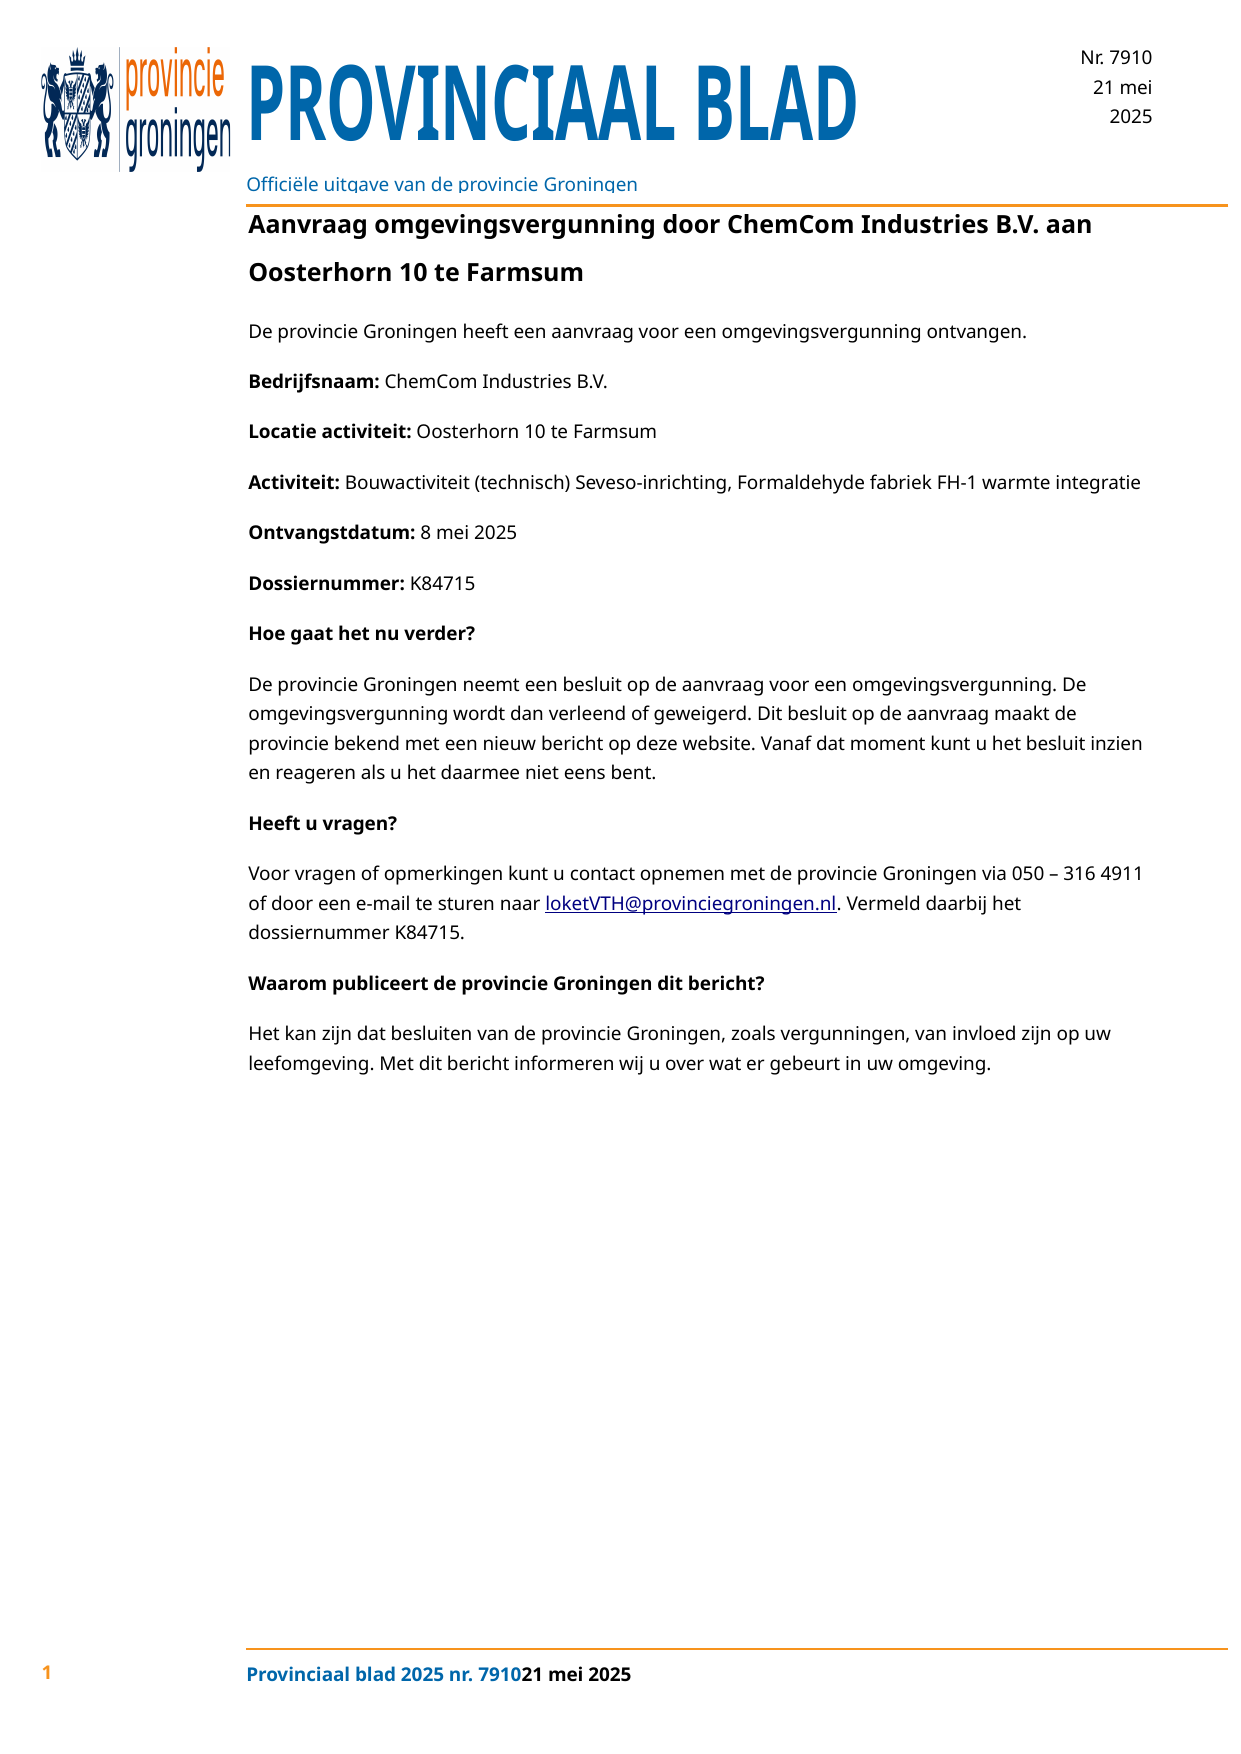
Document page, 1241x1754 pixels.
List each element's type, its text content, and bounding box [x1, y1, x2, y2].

text Voor vragen of opmerkingen kunt u contact opnemen met de provincie Groningen via 050 – 316 4911 of door een e-mail te sturen naar loketVTH@provinciegroningen.nl. Vermeld daarbij het dossiernummer K84715. [248, 860, 1152, 945]
text Ontvangstdatum: 8 mei 2025 [248, 519, 1152, 545]
text Hoe gaat het nu verder? [248, 620, 1152, 646]
picture [41, 47, 231, 172]
text Aanvraag omgevingsvergunning door ChemCom Industries B.V. aan Oosterhorn 10 te Farmsum [248, 207, 1152, 288]
text De provincie Groningen neemt een besluit op de aanvraag voor een omgevingsvergunning. De omgevingsvergunning wordt dan verleend of geweigerd. Dit besluit op de aanvraag maakt de provincie bekend met een nieuw bericht op deze website. Vanaf dat moment kunt u het besluit inzien en reageren als u het daarmee niet eens bent. [248, 671, 1152, 785]
text Dossiernummer: K84715 [248, 570, 1152, 596]
text Waarom publiceert de provincie Groningen dit bericht? [248, 970, 1152, 996]
text Activiteit: Bouwactiviteit (technisch) Seveso-inrichting, Formaldehyde fabriek FH-1 warmte integratie [248, 469, 1152, 495]
text De provincie Groningen heeft een aanvraag voor een omgevingsvergunning ontvangen. [248, 318, 1152, 344]
text Heeft u vragen? [248, 810, 1152, 836]
text Bedrijfsnaam: ChemCom Industries B.V. [248, 368, 1152, 394]
text Het kan zijn dat besluiten van de provincie Groningen, zoals vergunningen, van invloed zijn op uw leefomgeving. Met dit bericht informeren wij u over wat er gebeurt in uw omgeving. [248, 1020, 1152, 1076]
text Locatie activiteit: Oosterhorn 10 te Farmsum [248, 419, 1152, 444]
